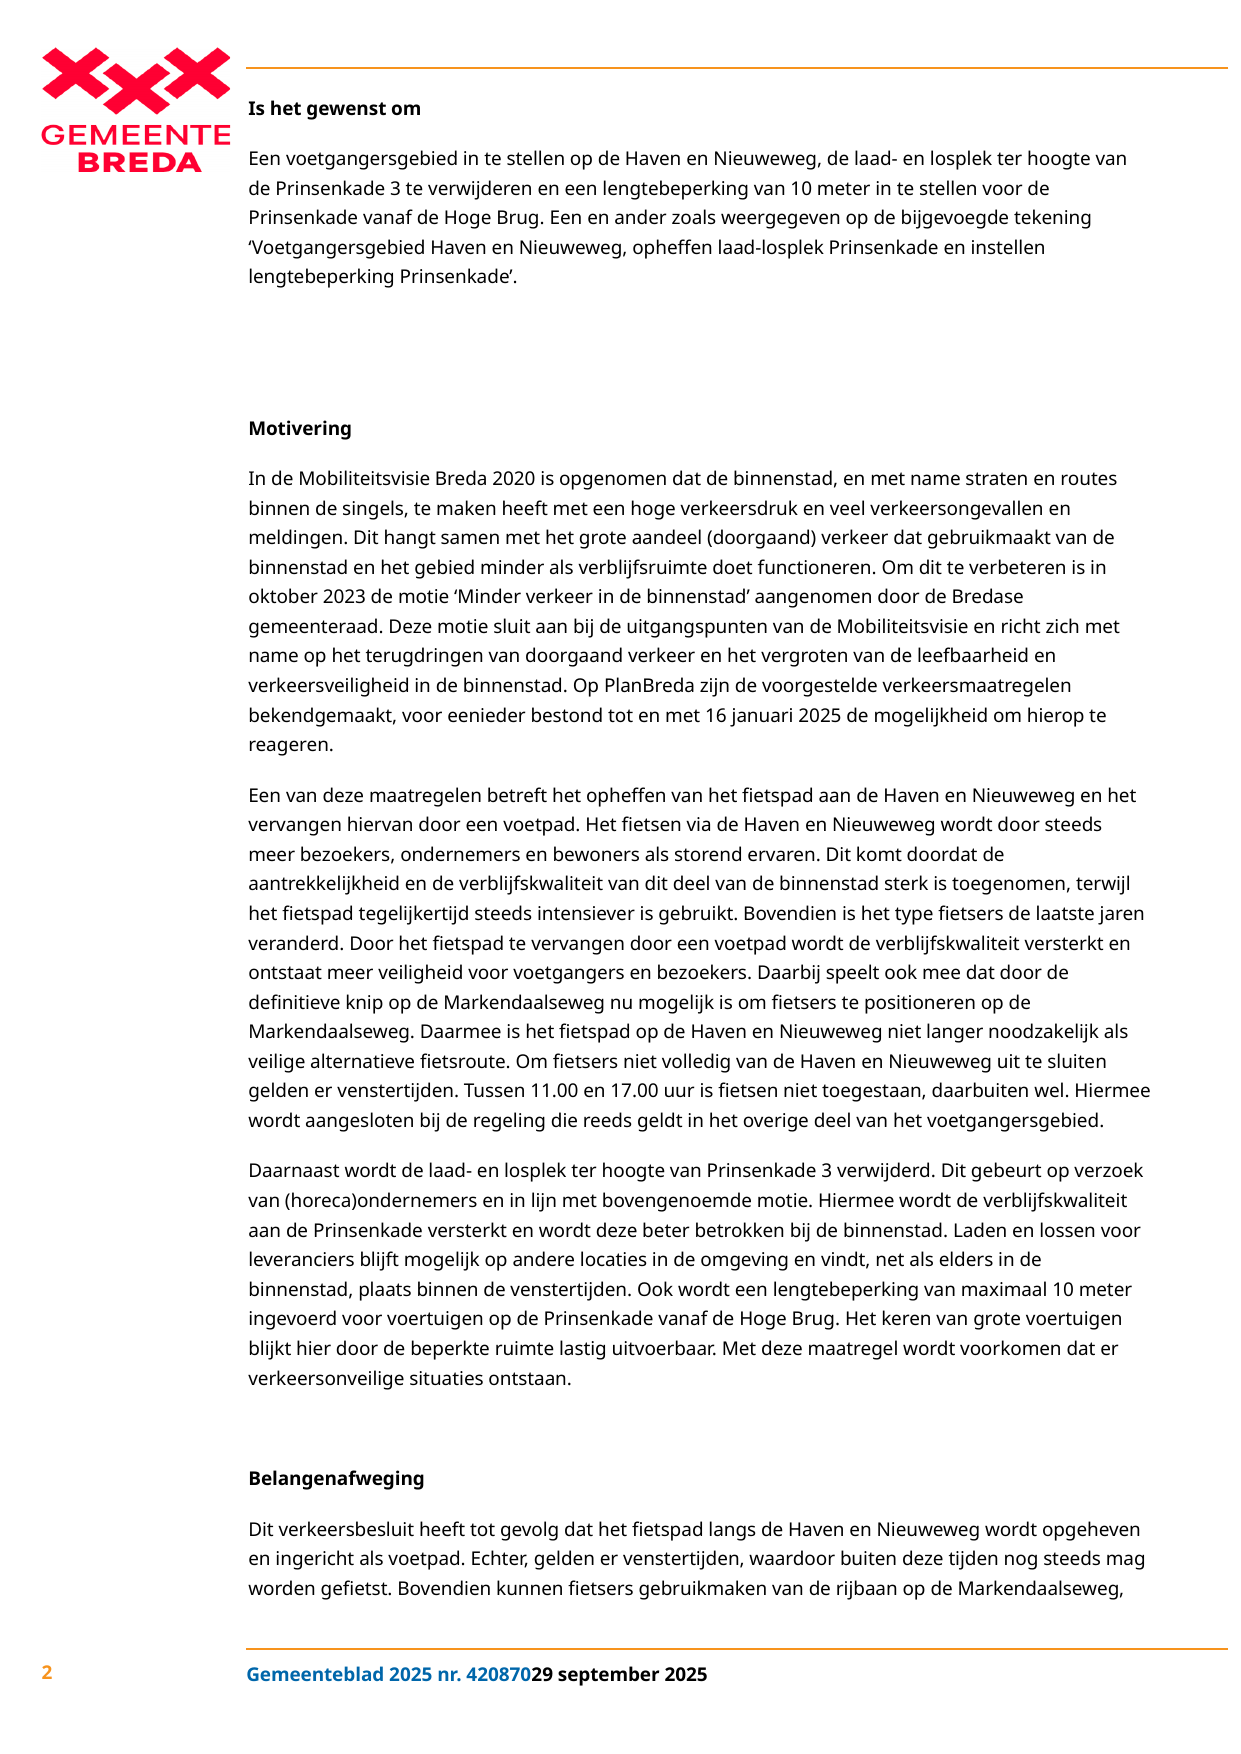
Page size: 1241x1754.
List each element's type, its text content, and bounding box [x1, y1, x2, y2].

text Een van deze maatregelen betreft het opheffen van het fietspad aan de Haven en Nieuweweg en het vervangen hiervan door een voetpad. Het fietsen via de Haven en Nieuweweg wordt door steeds meer bezoekers, ondernemers en bewoners als storend ervaren. Dit komt doordat de aantrekkelijkheid en de verblijfskwaliteit van dit deel van de binnenstad sterk is toegenomen, terwijl het fietspad tegelijkertijd steeds intensiever is gebruikt. Bovendien is het type fietsers de laatste jaren veranderd. Door het fietspad te vervangen door een voetpad wordt de verblijfskwaliteit versterkt en ontstaat meer veiligheid voor voetgangers en bezoekers. Daarbij speelt ook mee dat door de definitieve knip op de Markendaalseweg nu mogelijk is om fietsers te positioneren op de Markendaalseweg. Daarmee is het fietspad op de Haven en Nieuweweg niet langer noodzakelijk als veilige alternatieve fietsroute. Om fietsers niet volledig van de Haven en Nieuweweg uit te sluiten gelden er venstertijden. Tussen 11.00 en 17.00 uur is fietsen niet toegestaan, daarbuiten wel. Hiermee wordt aangesloten bij de regeling die reeds geldt in het overige deel van het voetgangersgebied. [248, 782, 1152, 1133]
text Motivering [248, 415, 1152, 441]
text Dit verkeersbesluit heeft tot gevolg dat het fietspad langs de Haven en Nieuweweg wordt opgeheven en ingericht als voetpad. Echter, gelden er venstertijden, waardoor buiten deze tijden nog steeds mag worden gefietst. Bovendien kunnen fietsers gebruikmaken van de rijbaan op de Markendaalseweg, [248, 1516, 1152, 1601]
text Belangenafweging [248, 1466, 1152, 1491]
picture [41, 47, 231, 172]
text Daarnaast wordt de laad- en losplek ter hoogte van Prinsenkade 3 verwijderd. Dit gebeurt op verzoek van (horeca)ondernemers en in lijn met bovengenoemde motie. Hiermee wordt de verblijfskwaliteit aan de Prinsenkade versterkt en wordt deze beter betrokken bij de binnenstad. Laden en lossen voor leveranciers blijft mogelijk op andere locaties in de omgeving en vindt, net als elders in de binnenstad, plaats binnen de venstertijden. Ook wordt een lengtebeperking van maximaal 10 meter ingevoerd voor voertuigen op de Prinsenkade vanaf de Hoge Brug. Het keren van grote voertuigen blijkt hier door de beperkte ruimte lastig uitvoerbaar. Met deze maatregel wordt voorkomen dat er verkeersonveilige situaties ontstaan. [248, 1158, 1152, 1391]
text In de Mobiliteitsvisie Breda 2020 is opgenomen dat de binnenstad, en met name straten en routes binnen de singels, te maken heeft met een hoge verkeersdruk en veel verkeersongevallen en meldingen. Dit hangt samen met het grote aandeel (doorgaand) verkeer dat gebruikmaakt van de binnenstad en het gebied minder als verblijfsruimte doet functioneren. Om dit te verbeteren is in oktober 2023 de motie ‘Minder verkeer in de binnenstad’ aangenomen door de Bredase gemeenteraad. Deze motie sluit aan bij de uitgangspunten van de Mobiliteitsvisie en richt zich met name op het terugdringen van doorgaand verkeer en het vergroten van de leefbaarheid en verkeersveiligheid in de binnenstad. Op PlanBreda zijn de voorgestelde verkeersmaatregelen bekendgemaakt, voor eenieder bestond tot en met 16 januari 2025 de mogelijkheid om hierop te reageren. [248, 465, 1152, 757]
text Is het gewenst om [248, 95, 1152, 121]
text Een voetgangersgebied in te stellen op de Haven en Nieuweweg, de laad- en losplek ter hoogte van de Prinsenkade 3 te verwijderen en een lengtebeperking van 10 meter in te stellen voor de Prinsenkade vanaf de Hoge Brug. Een en ander zoals weergegeven op de bijgevoegde tekening ‘Voetgangersgebied Haven en Nieuweweg, opheffen laad-losplek Prinsenkade en instellen lengtebeperking Prinsenkade’. [248, 145, 1152, 289]
